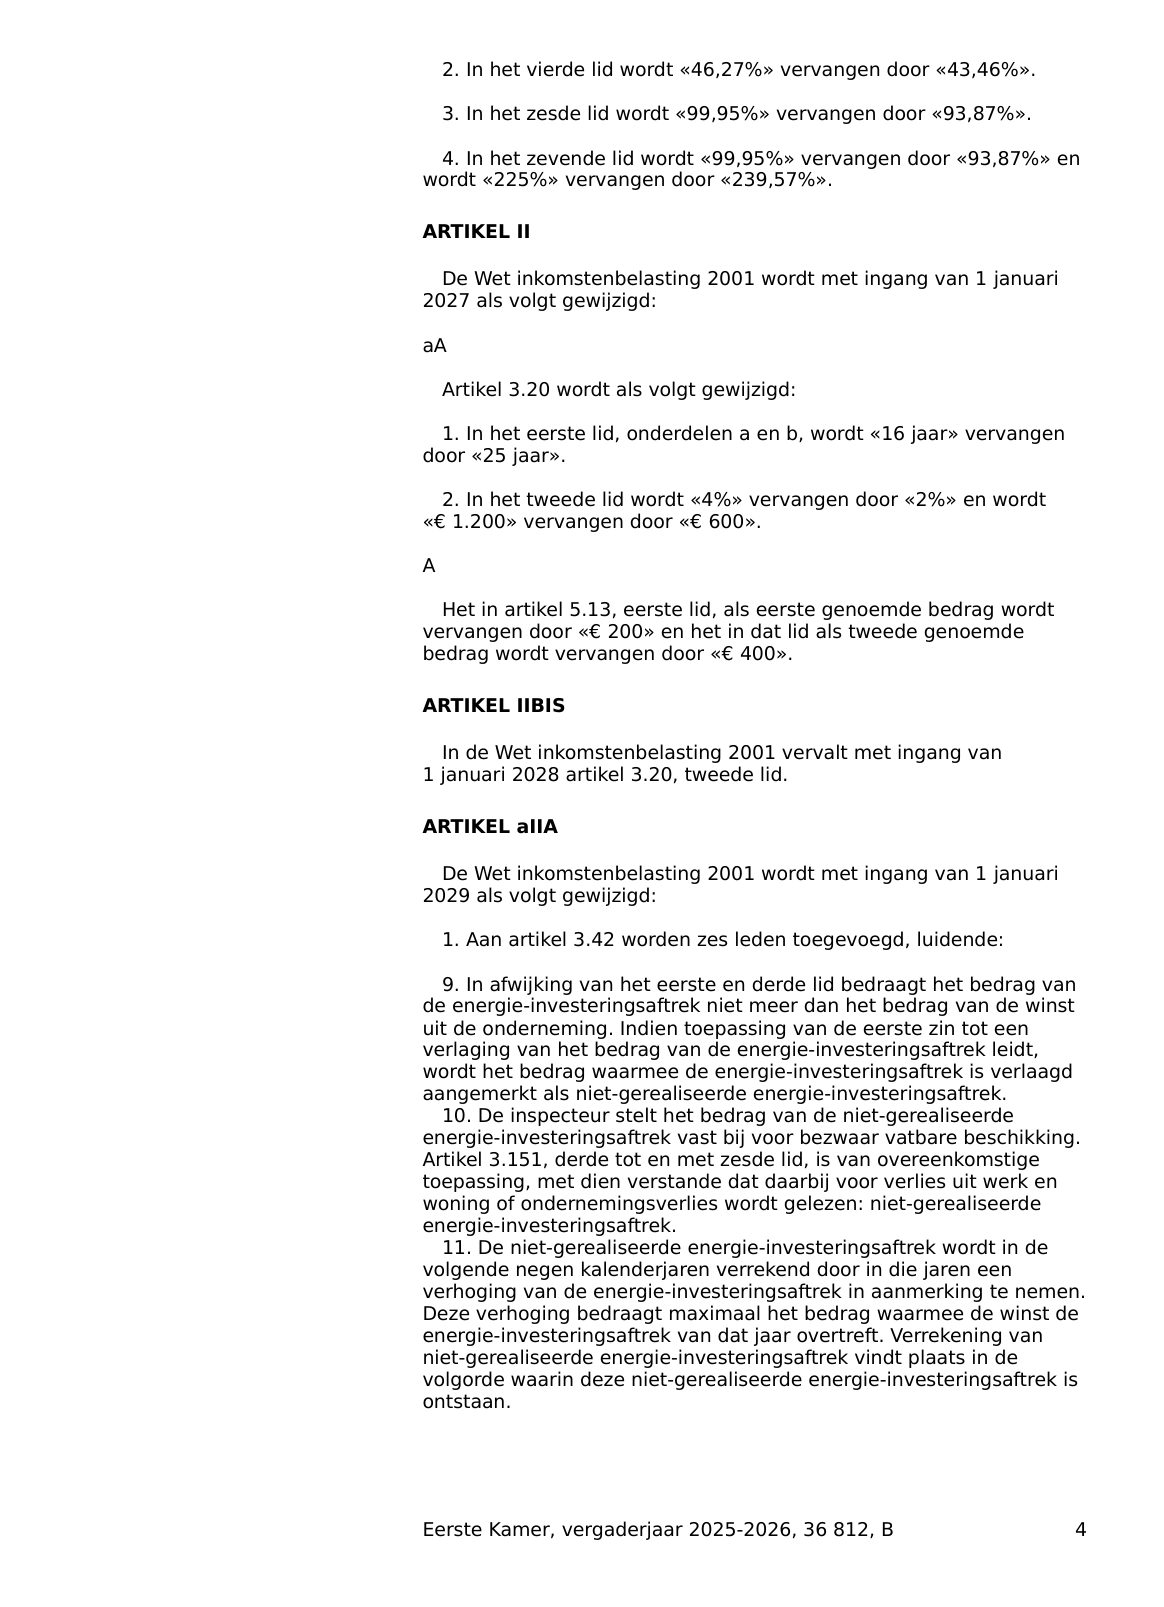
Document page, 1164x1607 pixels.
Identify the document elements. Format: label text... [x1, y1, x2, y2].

subtitle ARTIKEL IIBIS [422, 695, 1087, 717]
text Het in artikel 5.13, eerste lid, als eerste genoemde bedrag wordt vervangen door «€ 200» en het in dat lid als tweede genoemde bedrag wordt vervangen door «€ 400». [422, 599, 1087, 665]
text 1. In het eerste lid, onderdelen a en b, wordt «16 jaar» vervangen door «25 jaar». [422, 423, 1087, 467]
subtitle ARTIKEL aIIA [422, 816, 1087, 838]
text 11. De niet-gerealiseerde energie-investeringsaftrek wordt in de volgende negen kalenderjaren verrekend door in die jaren een verhoging van de energie-investeringsaftrek in aanmerking te nemen. Deze verhoging bedraagt maximaal het bedrag waarmee de winst de energie-investeringsaftrek van dat jaar overtreft. Verrekening van niet-gerealiseerde energie-investeringsaftrek vindt plaats in de volgorde waarin deze niet-gerealiseerde energie-investeringsaftrek is ontstaan. [422, 1237, 1087, 1413]
text 9. In afwijking van het eerste en derde lid bedraagt het bedrag van de energie-investeringsaftrek niet meer dan het bedrag van de winst uit de onderneming. Indien toepassing van de eerste zin tot een verlaging van het bedrag van de energie-investeringsaftrek leidt, wordt het bedrag waarmee de energie-investeringsaftrek is verlaagd aangemerkt als niet-gerealiseerde energie-investeringsaftrek. [422, 973, 1087, 1105]
text 3. In het zesde lid wordt «99,95%» vervangen door «93,87%». [422, 103, 1087, 125]
text 1. Aan artikel 3.42 worden zes leden toegevoegd, luidende: [422, 929, 1087, 951]
subtitle ARTIKEL II [422, 221, 1087, 243]
text In de Wet inkomstenbelasting 2001 vervalt met ingang van 1 januari 2028 artikel 3.20, tweede lid. [422, 742, 1087, 786]
text 10. De inspecteur stelt het bedrag van de niet-gerealiseerde energie-investeringsaftrek vast bij voor bezwaar vatbare beschikking. Artikel 3.151, derde tot en met zesde lid, is van overeenkomstige toepassing, met dien verstande dat daarbij voor verlies uit werk en woning of ondernemingsverlies wordt gelezen: niet-gerealiseerde energie-investeringsaftrek. [422, 1105, 1087, 1237]
text A [422, 555, 1087, 577]
text aA [422, 334, 1087, 356]
text 4. In het zevende lid wordt «99,95%» vervangen door «93,87%» en wordt «225%» vervangen door «239,57%». [422, 147, 1087, 191]
text De Wet inkomstenbelasting 2001 wordt met ingang van 1 januari 2029 als volgt gewijzigd: [422, 863, 1087, 907]
text De Wet inkomstenbelasting 2001 wordt met ingang van 1 januari 2027 als volgt gewijzigd: [422, 268, 1087, 312]
text 2. In het tweede lid wordt «4%» vervangen door «2%» en wordt «€ 1.200» vervangen door «€ 600». [422, 489, 1087, 533]
text 2. In het vierde lid wordt «46,27%» vervangen door «43,46%». [422, 59, 1087, 81]
text Artikel 3.20 wordt als volgt gewijzigd: [422, 379, 1087, 401]
